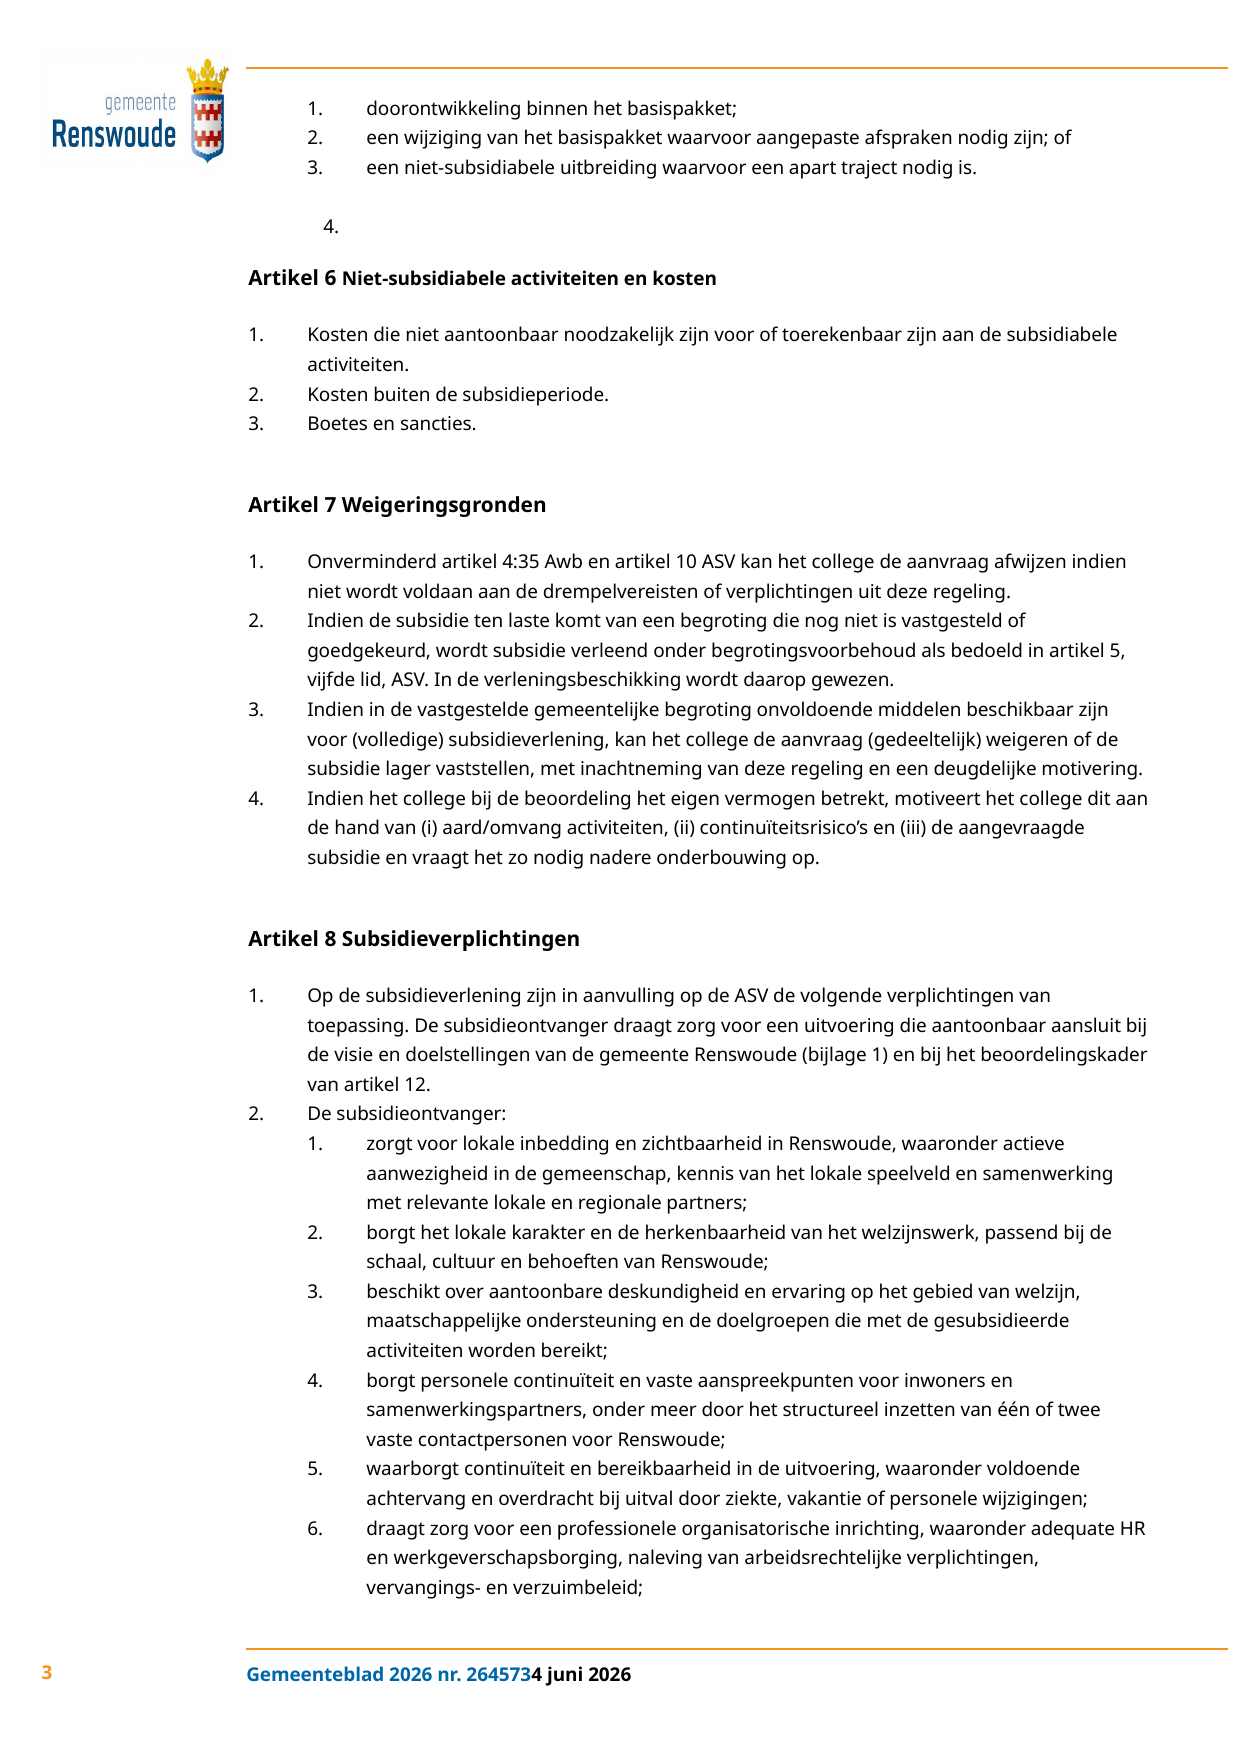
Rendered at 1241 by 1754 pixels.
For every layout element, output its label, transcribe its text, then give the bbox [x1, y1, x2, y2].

list doorontwikkeling binnen het basispakket; [307, 95, 1152, 121]
text Artikel 6 Niet-subsidiabele activiteiten en kosten [248, 263, 1152, 292]
list borgt personele continuïteit en vaste aanspreekpunten voor inwoners en samenwerkingspartners, onder meer door het structureel inzetten van één of twee vaste contactpersonen voor Renswoude; [307, 1367, 1152, 1452]
list beschikt over aantoonbare deskundigheid en ervaring op het gebied van welzijn, maatschappelijke ondersteuning en de doelgroepen die met de gesubsidieerde activiteiten worden bereikt; [307, 1278, 1152, 1363]
list borgt het lokale karakter en de herkenbaarheid van het welzijnswerk, passend bij de schaal, cultuur en behoeften van Renswoude; [307, 1219, 1152, 1274]
text Artikel 7 Weigeringsgronden [248, 490, 1152, 519]
list De subsidieontvanger: [248, 1101, 1152, 1126]
list draagt zorg voor een professionele organisatorische inrichting, waaronder adequate HR en werkgeverschapsborging, naleving van arbeidsrechtelijke verplichtingen, vervangings- en verzuimbeleid; [307, 1515, 1152, 1599]
list Boetes en sancties. [248, 410, 1152, 436]
list Kosten buiten de subsidieperiode. [248, 381, 1152, 406]
list Indien de subsidie ten laste komt van een begroting die nog niet is vastgesteld of goedgekeurd, wordt subsidie verleend onder begrotingsvoorbehoud als bedoeld in artikel 5, vijfde lid, ASV. In de verleningsbeschikking wordt daarop gewezen. [248, 607, 1152, 692]
text Artikel 8 Subsidieverplichtingen [248, 924, 1152, 953]
list Op de subsidieverlening zijn in aanvulling op de ASV de volgende verplichtingen van toepassing. De subsidieontvanger draagt zorg voor een uitvoering die aantoonbaar aansluit bij de visie en doelstellingen van de gemeente Renswoude (bijlage 1) en bij het beoordelingskader van artikel 12. [248, 982, 1152, 1097]
list waarborgt continuïteit en bereikbaarheid in de uitvoering, waaronder voldoende achtervang en overdracht bij uitval door ziekte, vakantie of personele wijzigingen; [307, 1456, 1152, 1511]
picture [41, 47, 231, 172]
list Indien in de vastgestelde gemeentelijke begroting onvoldoende middelen beschikbaar zijn voor (volledige) subsidieverlening, kan het college de aanvraag (gedeeltelijk) weigeren of de subsidie lager vaststellen, met inachtneming van deze regeling en een deugdelijke motivering. [248, 696, 1152, 781]
list een niet-subsidiabele uitbreiding waarvoor een apart traject nodig is. [307, 154, 1152, 180]
list Onverminderd artikel 4:35 Awb en artikel 10 ASV kan het college de aanvraag afwijzen indien niet wordt voldaan aan de drempelvereisten of verplichtingen uit deze regeling. [248, 548, 1152, 604]
list Kosten die niet aantoonbaar noodzakelijk zijn voor of toerekenbaar zijn aan de subsidiabele activiteiten. [248, 322, 1152, 377]
list zorgt voor lokale inbedding en zichtbaarheid in Renswoude, waaronder actieve aanwezigheid in de gemeenschap, kennis van het lokale speelveld en samenwerking met relevante lokale en regionale partners; [307, 1130, 1152, 1215]
list Indien het college bij de beoordeling het eigen vermogen betrekt, motiveert het college dit aan de hand van (i) aard/omvang activiteiten, (ii) continuïteitsrisico’s en (iii) de aangevraagde subsidie en vraagt het zo nodig nadere onderbouwing op. [248, 785, 1152, 870]
list een wijziging van het basispakket waarvoor aangepaste afspraken nodig zijn; of [307, 124, 1152, 150]
